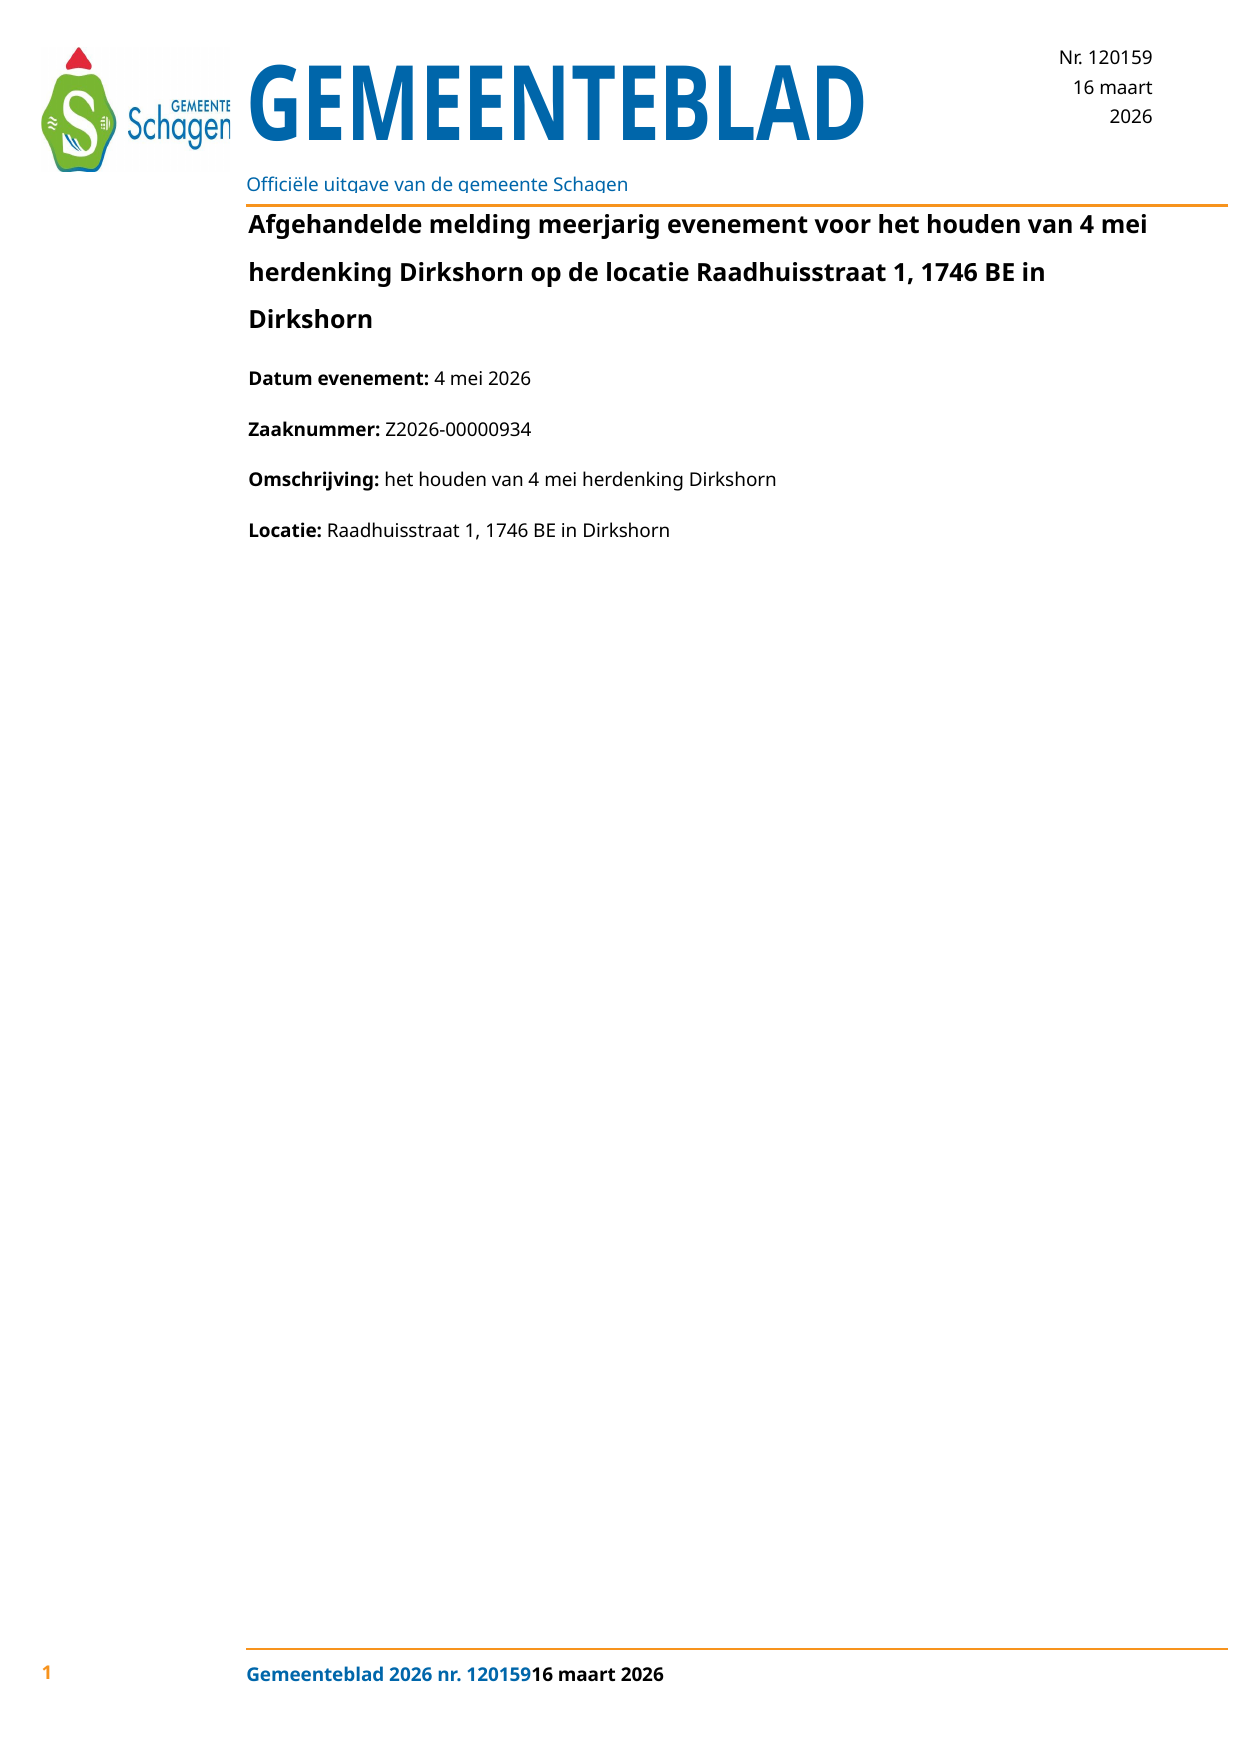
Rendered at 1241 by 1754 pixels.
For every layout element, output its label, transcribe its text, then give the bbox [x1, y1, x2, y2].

text Locatie: Raadhuisstraat 1, 1746 BE in Dirkshorn [248, 517, 1152, 542]
text Afgehandelde melding meerjarig evenement voor het houden van 4 mei herdenking Dirkshorn op de locatie Raadhuisstraat 1, 1746 BE in Dirkshorn [248, 207, 1152, 336]
text Zaaknummer: Z2026-00000934 [248, 416, 1152, 442]
picture [41, 47, 231, 172]
text Datum evenement: 4 mei 2026 [248, 366, 1152, 391]
text Omschrijving: het houden van 4 mei herdenking Dirkshorn [248, 466, 1152, 492]
